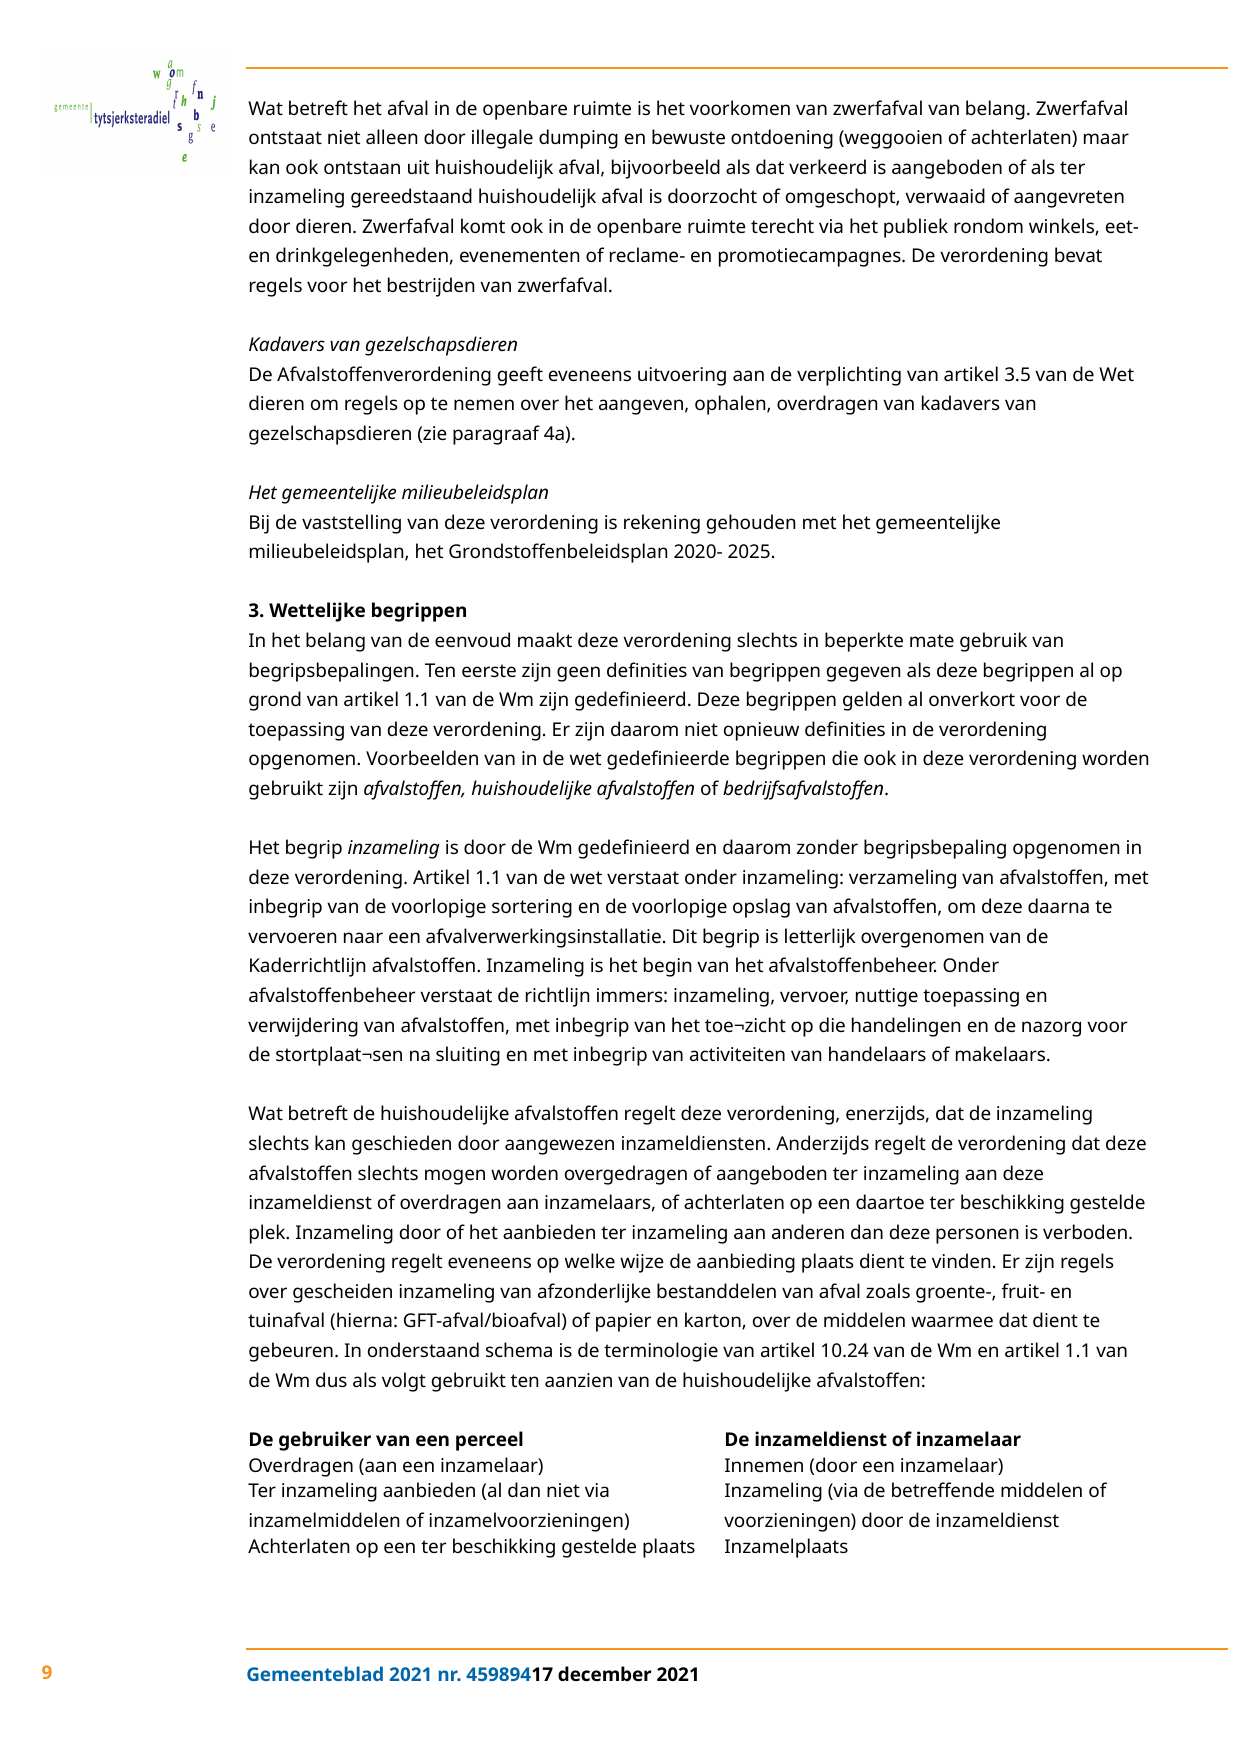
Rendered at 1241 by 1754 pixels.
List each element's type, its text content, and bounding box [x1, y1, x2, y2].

text Het gemeentelijke milieubeleidsplan [248, 479, 1152, 505]
picture [41, 47, 231, 172]
text In het belang van de eenvoud maakt deze verordening slechts in beperkte mate gebruik van begripsbepalingen. Ten eerste zijn geen definities van begrippen gegeven als deze begrippen al op grond van artikel 1.1 van de Wm zijn gedefinieerd. Deze begrippen gelden al onverkort voor de toepassing van deze verordening. Er zijn daarom niet opnieuw definities in de verordening opgenomen. Voorbeelden van in de wet gedefinieerde begrippen die ook in deze verordening worden gebruikt zijn afvalstoffen, huishoudelijke afvalstoffen of bedrijfsafvalstoffen. [248, 627, 1152, 801]
text Het begrip inzameling is door de Wm gedefinieerd en daarom zonder begripsbepaling opgenomen in deze verordening. Artikel 1.1 van de wet verstaat onder inzameling: verzameling van afvalstoffen, met inbegrip van de voorlopige sortering en de voorlopige opslag van afvalstoffen, om deze daarna te vervoeren naar een afvalverwerkingsinstallatie. Dit begrip is letterlijk overgenomen van de Kaderrichtlijn afvalstoffen. Inzameling is het begin van het afvalstoffenbeheer. Onder afvalstoffenbeheer verstaat de richtlijn immers: inzameling, vervoer, nuttige toepassing en verwijdering van afvalstoffen, met inbegrip van het toe¬zicht op die handelingen en de nazorg voor de stortplaat¬sen na sluiting en met inbegrip van activiteiten van handelaars of makelaars. [248, 834, 1152, 1067]
text 3. Wettelijke begrippen [248, 598, 1152, 623]
table_cell Ter inzameling aanbieden (al dan niet via inzamelmiddelen of inzamelvoorzieningen) [248, 1478, 724, 1533]
text Kadavers van gezelschapsdieren [248, 331, 1152, 357]
table_cell Overdragen (aan een inzamelaar) [248, 1452, 724, 1478]
table_cell Innemen (door een inzamelaar) [724, 1452, 1152, 1478]
table_cell Inzameling (via de betreffende middelen of voorzieningen) door de inzameldienst [724, 1478, 1152, 1533]
text Bij de vaststelling van deze verordening is rekening gehouden met het gemeentelijke milieubeleidsplan, het Grondstoffenbeleidsplan 2020- 2025. [248, 509, 1152, 564]
text Wat betreft de huishoudelijke afvalstoffen regelt deze verordening, enerzijds, dat de inzameling slechts kan geschieden door aangewezen inzameldiensten. Anderzijds regelt de verordening dat deze afvalstoffen slechts mogen worden overgedragen of aangeboden ter inzameling aan deze inzameldienst of overdragen aan inzamelaars, of achterlaten op een daartoe ter beschikking gestelde plek. Inzameling door of het aanbieden ter inzameling aan anderen dan deze personen is verboden. De verordening regelt eveneens op welke wijze de aanbieding plaats dient te vinden. Er zijn regels over gescheiden inzameling van afzonderlijke bestanddelen van afval zoals groente-, fruit- en tuinafval (hierna: GFT-afval/bioafval) of papier en karton, over de middelen waarmee dat dient te gebeuren. In onderstaand schema is de terminologie van artikel 10.24 van de Wm en artikel 1.1 van de Wm dus als volgt gebruikt ten aanzien van de huishoudelijke afvalstoffen: [248, 1101, 1152, 1393]
text De Afvalstoffenverordening geeft eveneens uitvoering aan de verplichting van artikel 3.5 van de Wet dieren om regels op te nemen over het aangeven, ophalen, overdragen van kadavers van gezelschapsdieren (zie paragraaf 4a). [248, 361, 1152, 446]
text Wat betreft het afval in de openbare ruimte is het voorkomen van zwerfafval van belang. Zwerfafval ontstaat niet alleen door illegale dumping en bewuste ontdoening (weggooien of achterlaten) maar kan ook ontstaan uit huishoudelijk afval, bijvoorbeeld als dat verkeerd is aangeboden of als ter inzameling gereedstaand huishoudelijk afval is doorzocht of omgeschopt, verwaaid of aangevreten door dieren. Zwerfafval komt ook in de openbare ruimte terecht via het publiek rondom winkels, eet- en drinkgelegenheden, evenementen of reclame- en promotiecampagnes. De verordening bevat regels voor het bestrijden van zwerfafval. [248, 95, 1152, 298]
table_header De gebruiker van een perceel [248, 1426, 724, 1452]
table_header De inzameldienst of inzamelaar [724, 1426, 1152, 1452]
table_cell Inzamelplaats [724, 1533, 1152, 1559]
table_cell Achterlaten op een ter beschikking gestelde plaats [248, 1533, 724, 1559]
